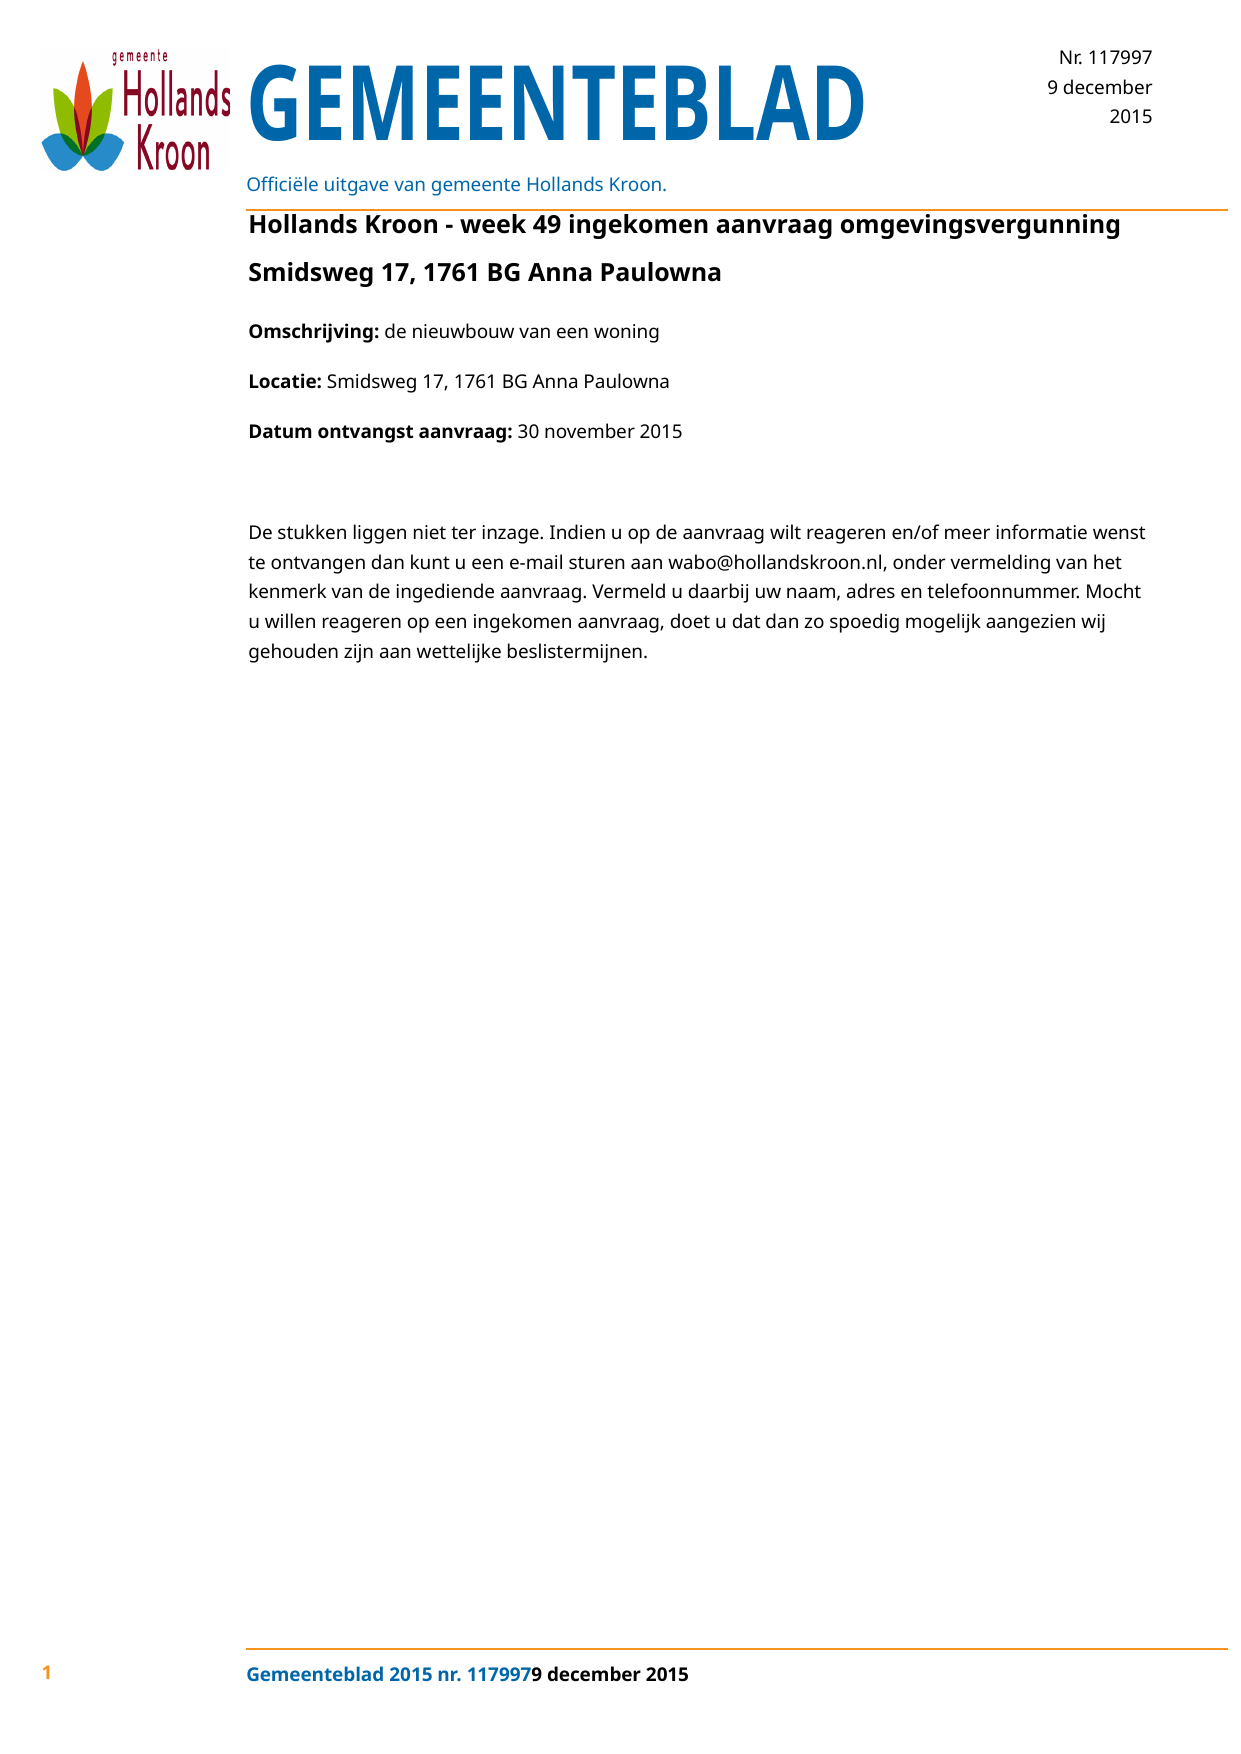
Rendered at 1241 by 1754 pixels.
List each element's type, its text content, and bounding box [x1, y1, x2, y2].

text De stukken liggen niet ter inzage. Indien u op de aanvraag wilt reageren en/of meer informatie wenst te ontvangen dan kunt u een e-mail sturen aan wabo@hollandskroon.nl, onder vermelding van het kenmerk van de ingediende aanvraag. Vermeld u daarbij uw naam, adres en telefoonnummer. Mocht u willen reageren op een ingekomen aanvraag, doet u dat dan zo spoedig mogelijk aangezien wij gehouden zijn aan wettelijke beslistermijnen. [248, 519, 1152, 664]
picture [41, 47, 231, 172]
text Omschrijving: de nieuwbouw van een woning [248, 318, 1152, 344]
text Hollands Kroon - week 49 ingekomen aanvraag omgevingsvergunning Smidsweg 17, 1761 BG Anna Paulowna [248, 211, 1152, 288]
text Locatie: Smidsweg 17, 1761 BG Anna Paulowna [248, 368, 1152, 394]
text Datum ontvangst aanvraag: 30 november 2015 [248, 419, 1152, 444]
